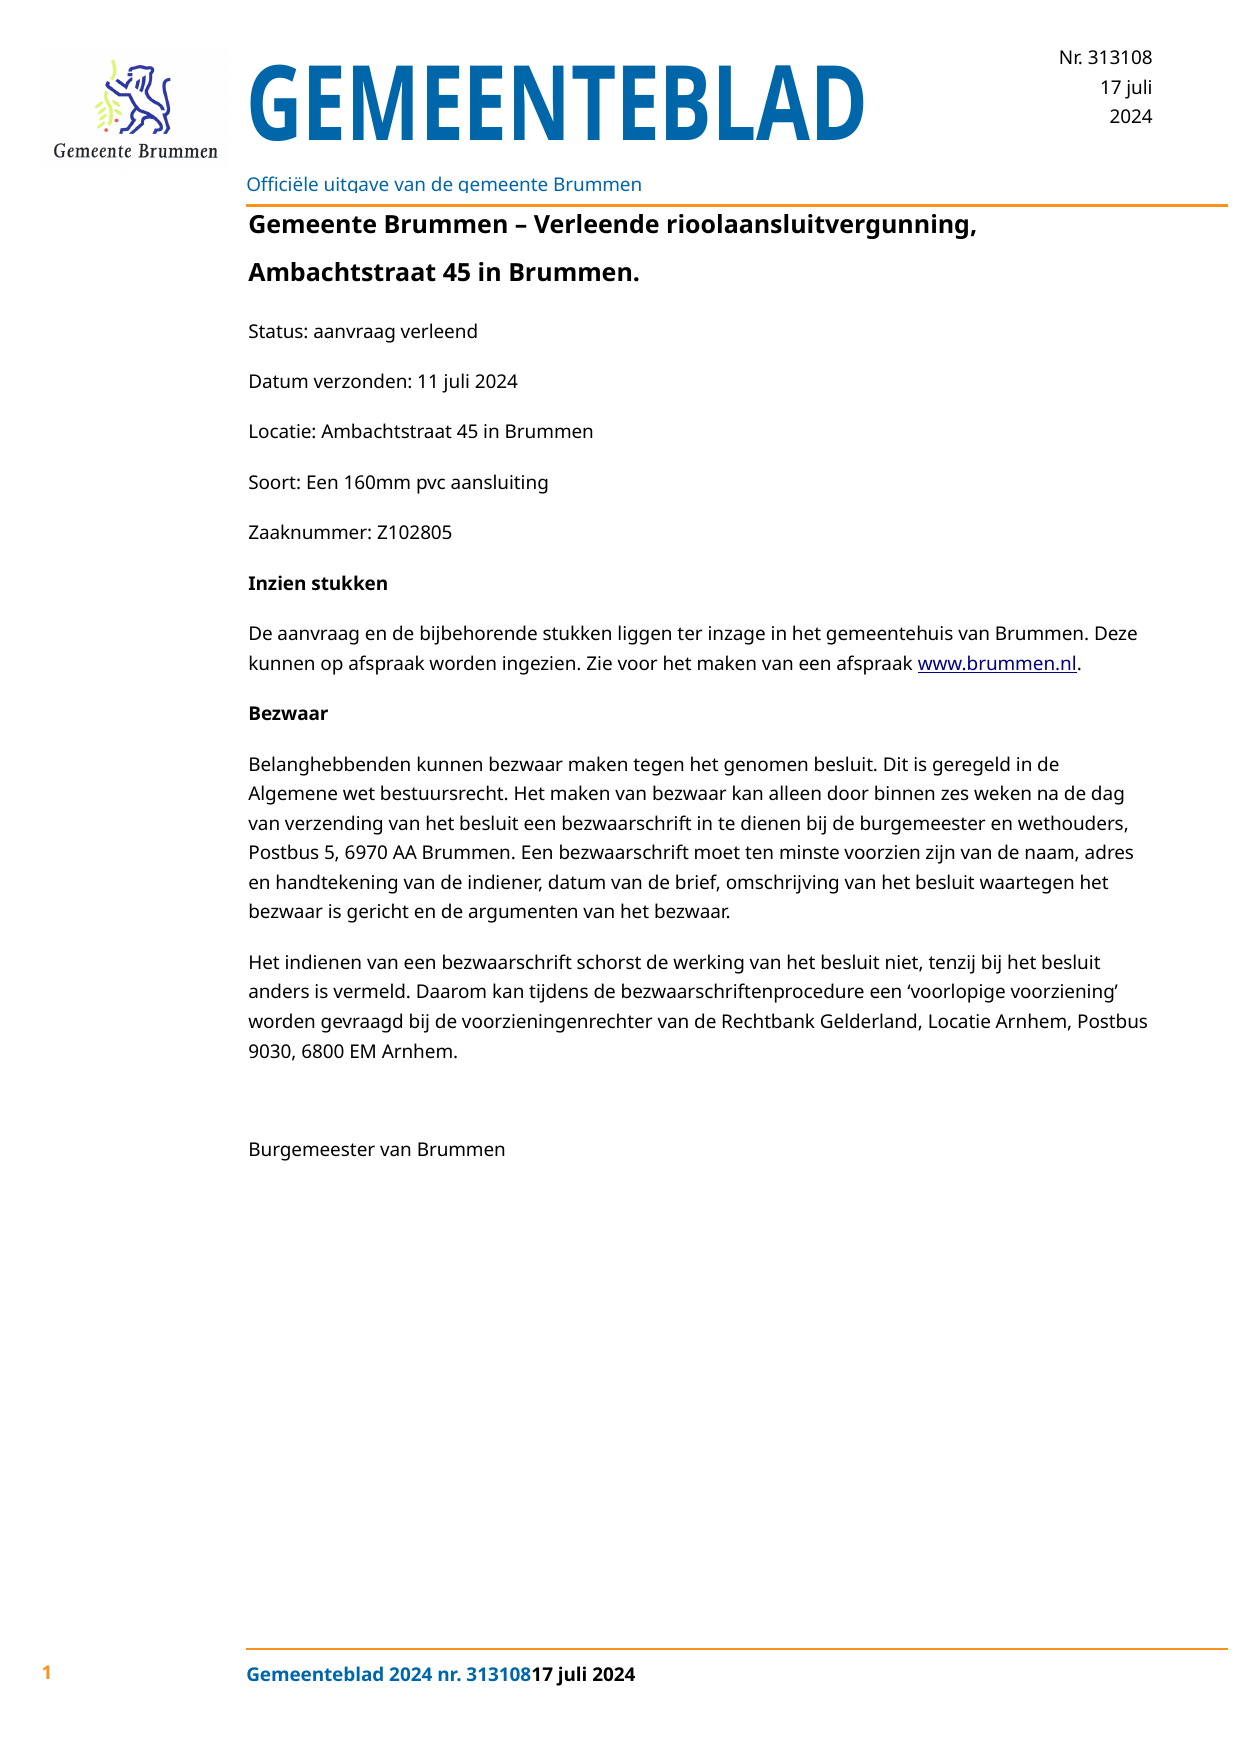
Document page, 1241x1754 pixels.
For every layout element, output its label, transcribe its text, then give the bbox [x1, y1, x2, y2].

text Soort: Een 160mm pvc aansluiting [248, 469, 1152, 495]
text Zaaknummer: Z102805 [248, 519, 1152, 545]
text Inzien stukken [248, 570, 1152, 596]
text Gemeente Brummen – Verleende rioolaansluitvergunning, Ambachtstraat 45 in Brummen. [248, 207, 1152, 288]
text Het indienen van een bezwaarschrift schorst de werking van het besluit niet, tenzij bij het besluit anders is vermeld. Daarom kan tijdens de bezwaarschriftenprocedure een ‘voorlopige voorziening’ worden gevraagd bij de voorzieningenrechter van de Rechtbank Gelderland, Locatie Arnhem, Postbus 9030, 6800 EM Arnhem. [248, 949, 1152, 1064]
picture [41, 47, 231, 172]
text De aanvraag en de bijbehorende stukken liggen ter inzage in het gemeentehuis van Brummen. Deze kunnen op afspraak worden ingezien. Zie voor het maken van een afspraak www.brummen.nl. [248, 620, 1152, 676]
text Datum verzonden: 11 juli 2024 [248, 368, 1152, 394]
text Status: aanvraag verleend [248, 318, 1152, 344]
text Belanghebbenden kunnen bezwaar maken tegen het genomen besluit. Dit is geregeld in de Algemene wet bestuursrecht. Het maken van bezwaar kan alleen door binnen zes weken na de dag van verzending van het besluit een bezwaarschrift in te dienen bij de burgemeester en wethouders, Postbus 5, 6970 AA Brummen. Een bezwaarschrift moet ten minste voorzien zijn van de naam, adres en handtekening van de indiener, datum van de brief, omschrijving van het besluit waartegen het bezwaar is gericht en de argumenten van het bezwaar. [248, 751, 1152, 924]
text Bezwaar [248, 700, 1152, 726]
text Burgemeester van Brummen [248, 1136, 1152, 1162]
text Locatie: Ambachtstraat 45 in Brummen [248, 419, 1152, 444]
